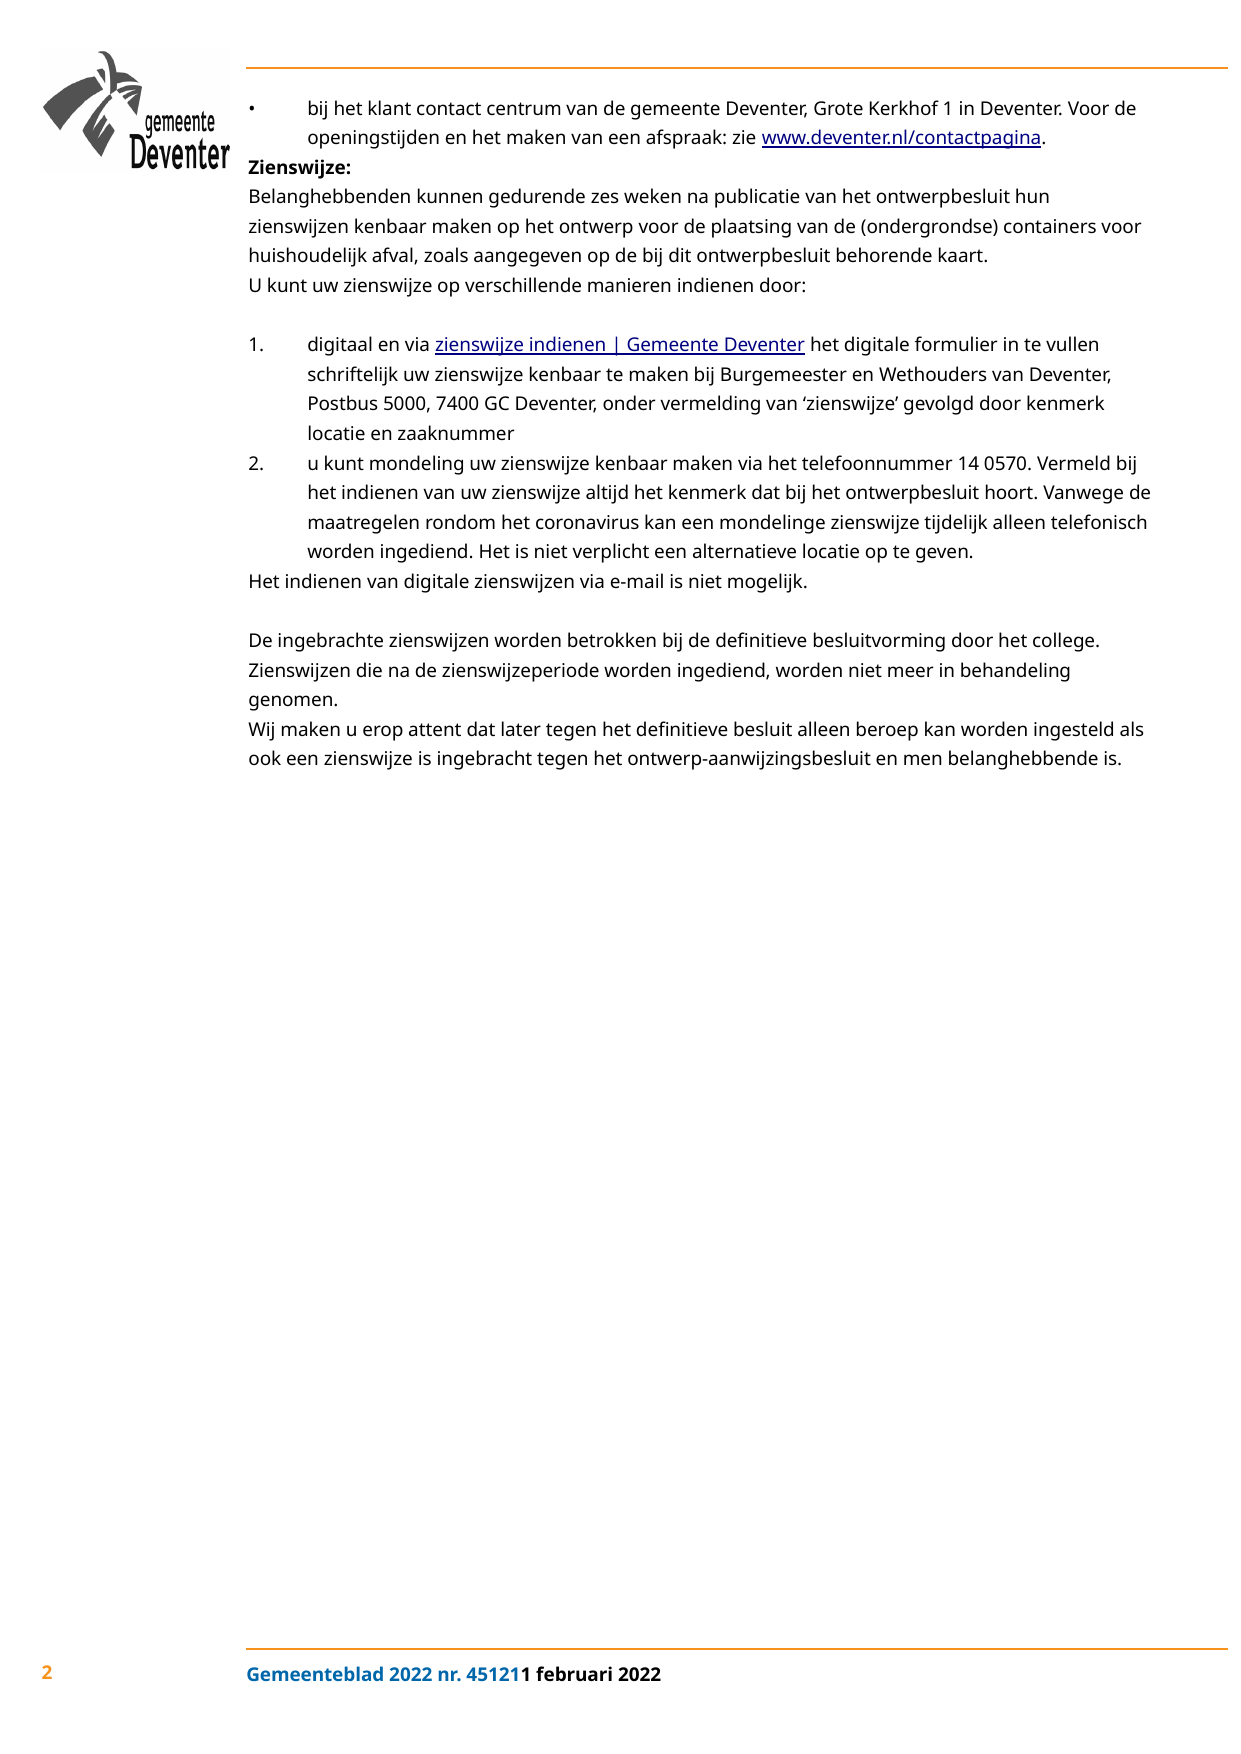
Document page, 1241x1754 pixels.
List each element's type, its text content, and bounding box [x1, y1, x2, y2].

text Het indienen van digitale zienswijzen via e-mail is niet mogelijk. [248, 568, 1152, 594]
picture [41, 47, 231, 172]
list bij het klant contact centrum van de gemeente Deventer, Grote Kerkhof 1 in Deventer. Voor de openingstijden en het maken van een afspraak: zie www.deventer.nl/contactpagina. [248, 95, 1152, 150]
text U kunt uw zienswijze op verschillende manieren indienen door: [248, 272, 1152, 298]
list digitaal en via zienswijze indienen | Gemeente Deventer het digitale formulier in te vullen schriftelijk uw zienswijze kenbaar te maken bij Burgemeester en Wethouders van Deventer, Postbus 5000, 7400 GC Deventer, onder vermelding van ‘zienswijze’ gevolgd door kenmerk locatie en zaaknummer [248, 331, 1152, 446]
list u kunt mondeling uw zienswijze kenbaar maken via het telefoonnummer 14 0570. Vermeld bij het indienen van uw zienswijze altijd het kenmerk dat bij het ontwerpbesluit hoort. Vanwege de maatregelen rondom het coronavirus kan een mondelinge zienswijze tijdelijk alleen telefonisch worden ingediend. Het is niet verplicht een alternatieve locatie op te geven. [248, 450, 1152, 564]
text Zienswijze: [248, 154, 1152, 180]
text Zienswijzen die na de zienswijzeperiode worden ingediend, worden niet meer in behandeling genomen. [248, 657, 1152, 712]
text Wij maken u erop attent dat later tegen het definitieve besluit alleen beroep kan worden ingesteld als ook een zienswijze is ingebracht tegen het ontwerp-aanwijzingsbesluit en men belanghebbende is. [248, 716, 1152, 771]
text Belanghebbenden kunnen gedurende zes weken na publicatie van het ontwerpbesluit hun zienswijzen kenbaar maken op het ontwerp voor de plaatsing van de (ondergrondse) containers voor huishoudelijk afval, zoals aangegeven op de bij dit ontwerpbesluit behorende kaart. [248, 183, 1152, 268]
text De ingebrachte zienswijzen worden betrokken bij de definitieve besluitvorming door het college. [248, 627, 1152, 653]
